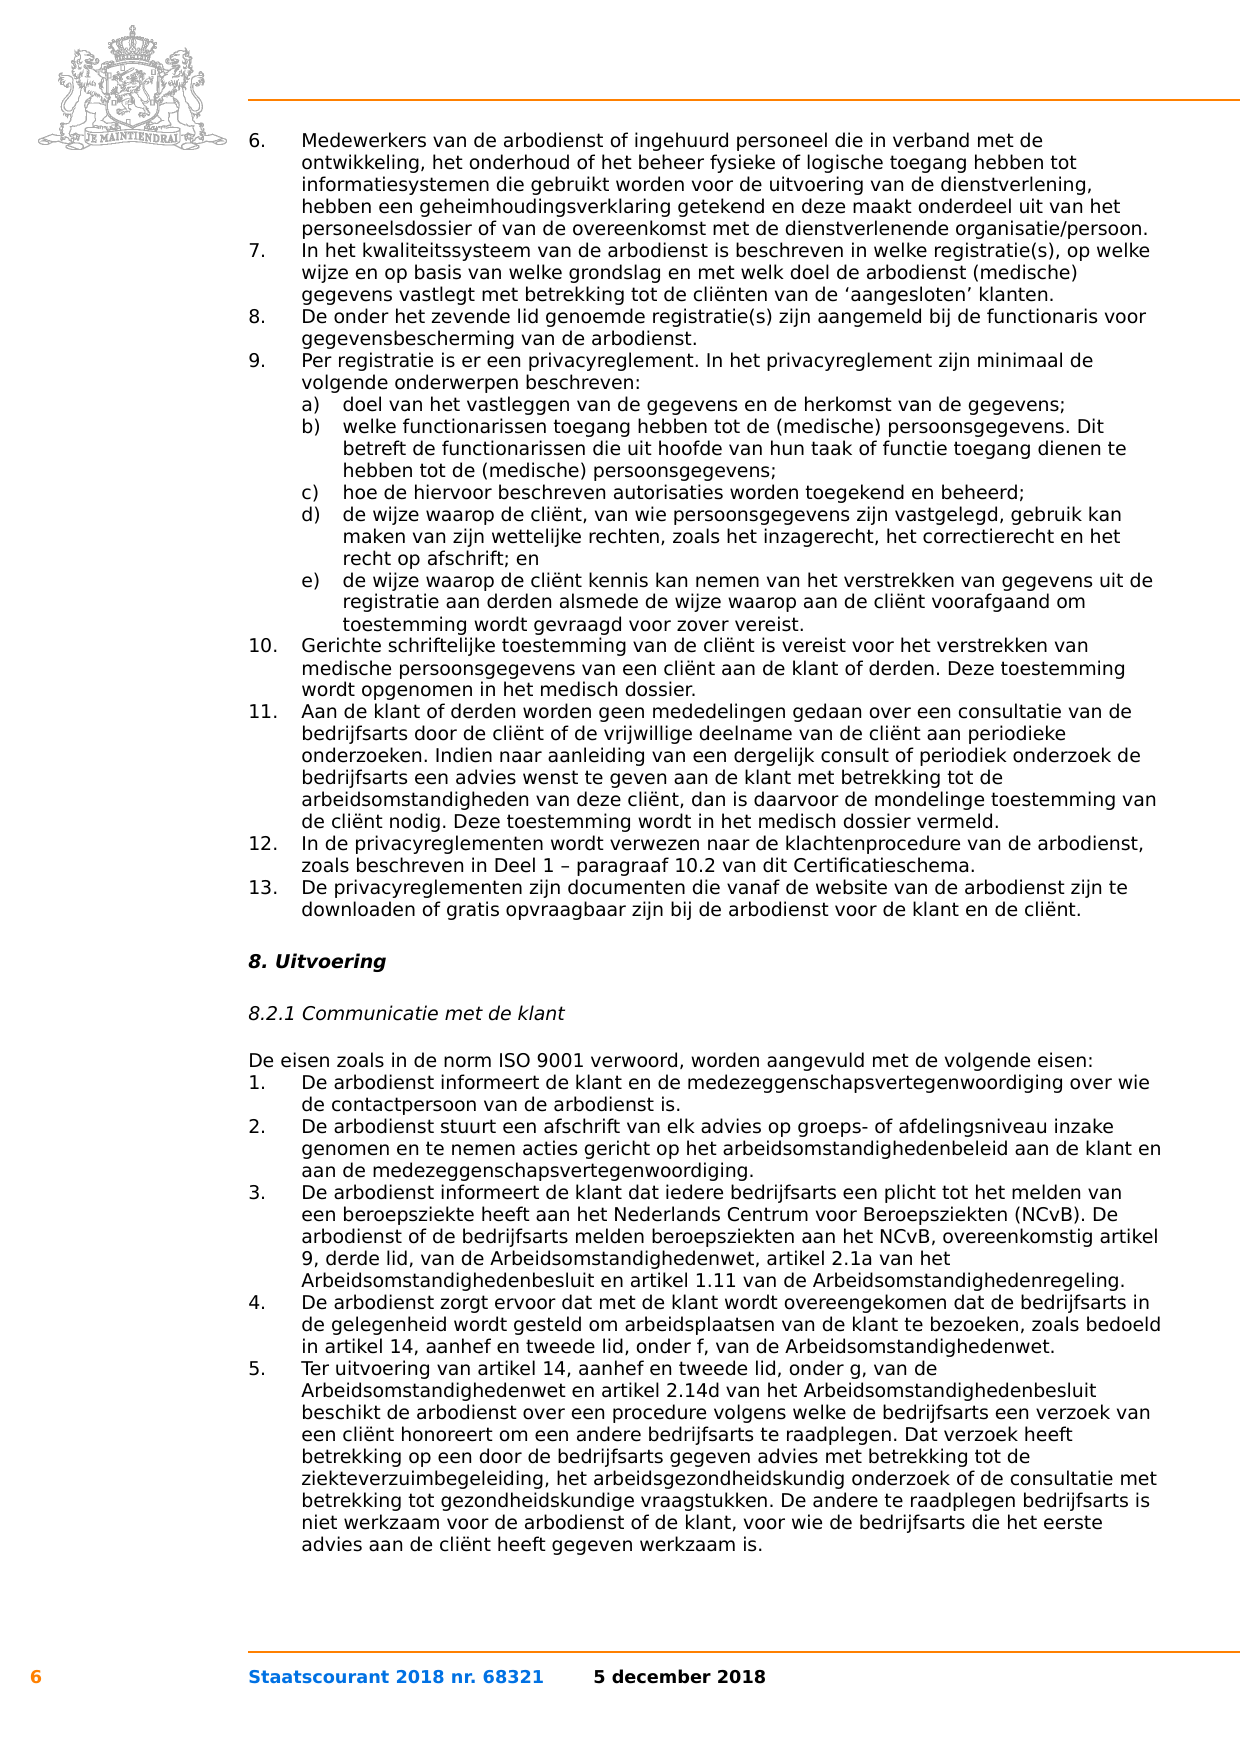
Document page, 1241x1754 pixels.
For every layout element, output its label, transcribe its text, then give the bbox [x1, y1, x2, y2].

text 10. Gerichte schriftelijke toestemming van de cliënt is vereist voor het verstrekken van medische persoonsgegevens van een cliënt aan de klant of derden. Deze toestemming wordt opgenomen in het medisch dossier. [248, 635, 1163, 701]
text 1. De arbodienst informeert de klant en de medezeggenschapsvertegenwoordiging over wie de contactpersoon van de arbodienst is. [248, 1072, 1163, 1116]
text 3. De arbodienst informeert de klant dat iedere bedrijfsarts een plicht tot het melden van een beroepsziekte heeft aan het Nederlands Centrum voor Beroepsziekten (NCvB). De arbodienst of de bedrijfsarts melden beroepsziekten aan het NCvB, overeenkomstig artikel 9, derde lid, van de Arbeidsomstandighedenwet, artikel 2.1a van het Arbeidsomstandighedenbesluit en artikel 1.11 van de Arbeidsomstandighedenregeling. [248, 1182, 1163, 1292]
subtitle 8. Uitvoering [248, 951, 1163, 973]
text 2. De arbodienst stuurt een afschrift van elk advies op groeps- of afdelingsniveau inzake genomen en te nemen acties gericht op het arbeidsomstandighedenbeleid aan de klant en aan de medezeggenschapsvertegenwoordiging. [248, 1116, 1163, 1182]
text 9. Per registratie is er een privacyreglement. In het privacyreglement zijn minimaal de volgende onderwerpen beschreven: [248, 350, 1163, 394]
text 5. Ter uitvoering van artikel 14, aanhef en tweede lid, onder g, van de Arbeidsomstandighedenwet en artikel 2.14d van het Arbeidsomstandighedenbesluit beschikt de arbodienst over een procedure volgens welke de bedrijfsarts een verzoek van een cliënt honoreert om een andere bedrijfsarts te raadplegen. Dat verzoek heeft betrekking op een door de bedrijfsarts gegeven advies met betrekking tot de ziekteverzuimbegeleiding, het arbeidsgezondheidskundig onderzoek of de consultatie met betrekking tot gezondheidskundige vraagstukken. De andere te raadplegen bedrijfsarts is niet werkzaam voor de arbodienst of de klant, voor wie de bedrijfsarts die het eerste advies aan de cliënt heeft gegeven werkzaam is. [248, 1358, 1163, 1556]
text 11. Aan de klant of derden worden geen mededelingen gedaan over een consultatie van de bedrijfsarts door de cliënt of de vrijwillige deelname van de cliënt aan periodieke onderzoeken. Indien naar aanleiding van een dergelijk consult of periodiek onderzoek de bedrijfsarts een advies wenst te geven aan de klant met betrekking tot de arbeidsomstandigheden van deze cliënt, dan is daarvoor de mondelinge toestemming van de cliënt nodig. Deze toestemming wordt in het medisch dossier vermeld. [248, 701, 1163, 833]
text d) de wijze waarop de cliënt, van wie persoonsgegevens zijn vastgelegd, gebruik kan maken van zijn wettelijke rechten, zoals het inzagerecht, het correctierecht en het recht op afschrift; en [301, 503, 1163, 569]
text 4. De arbodienst zorgt ervoor dat met de klant wordt overeengekomen dat de bedrijfsarts in de gelegenheid wordt gesteld om arbeidsplaatsen van de klant te bezoeken, zoals bedoeld in artikel 14, aanhef en tweede lid, onder f, van de Arbeidsomstandighedenwet. [248, 1292, 1163, 1358]
text c) hoe de hiervoor beschreven autorisaties worden toegekend en beheerd; [301, 482, 1163, 503]
text b) welke functionarissen toegang hebben tot de (medische) persoonsgegevens. Dit betreft de functionarissen die uit hoofde van hun taak of functie toegang dienen te hebben tot de (medische) persoonsgegevens; [301, 416, 1163, 482]
text De eisen zoals in de norm ISO 9001 verwoord, worden aangevuld met de volgende eisen: [248, 1050, 1163, 1072]
text 6. Medewerkers van de arbodienst of ingehuurd personeel die in verband met de ontwikkeling, het onderhoud of het beheer fysieke of logische toegang hebben tot informatiesystemen die gebruikt worden voor de uitvoering van de dienstverlening, hebben een geheimhoudingsverklaring getekend en deze maakt onderdeel uit van het personeelsdossier of van de overeenkomst met de dienstverlenende organisatie/persoon. [248, 130, 1163, 240]
picture [38, 25, 227, 150]
text 13. De privacyreglementen zijn documenten die vanaf de website van de arbodienst zijn te downloaden of gratis opvraagbaar zijn bij de arbodienst voor de klant en de cliënt. [248, 877, 1163, 921]
text 7. In het kwaliteitssysteem van de arbodienst is beschreven in welke registratie(s), op welke wijze en op basis van welke grondslag en met welk doel de arbodienst (medische) gegevens vastlegt met betrekking tot de cliënten van de ‘aangesloten’ klanten. [248, 240, 1163, 306]
subtitle 8.2.1 Communicatie met de klant [248, 1003, 1163, 1025]
text 12. In de privacyreglementen wordt verwezen naar de klachtenprocedure van de arbodienst, zoals beschreven in Deel 1 – paragraaf 10.2 van dit Certificatieschema. [248, 833, 1163, 877]
text a) doel van het vastleggen van de gegevens en de herkomst van de gegevens; [301, 394, 1163, 416]
text 8. De onder het zevende lid genoemde registratie(s) zijn aangemeld bij de functionaris voor gegevensbescherming van de arbodienst. [248, 306, 1163, 350]
text e) de wijze waarop de cliënt kennis kan nemen van het verstrekken van gegevens uit de registratie aan derden alsmede de wijze waarop aan de cliënt voorafgaand om toestemming wordt gevraagd voor zover vereist. [301, 569, 1163, 635]
